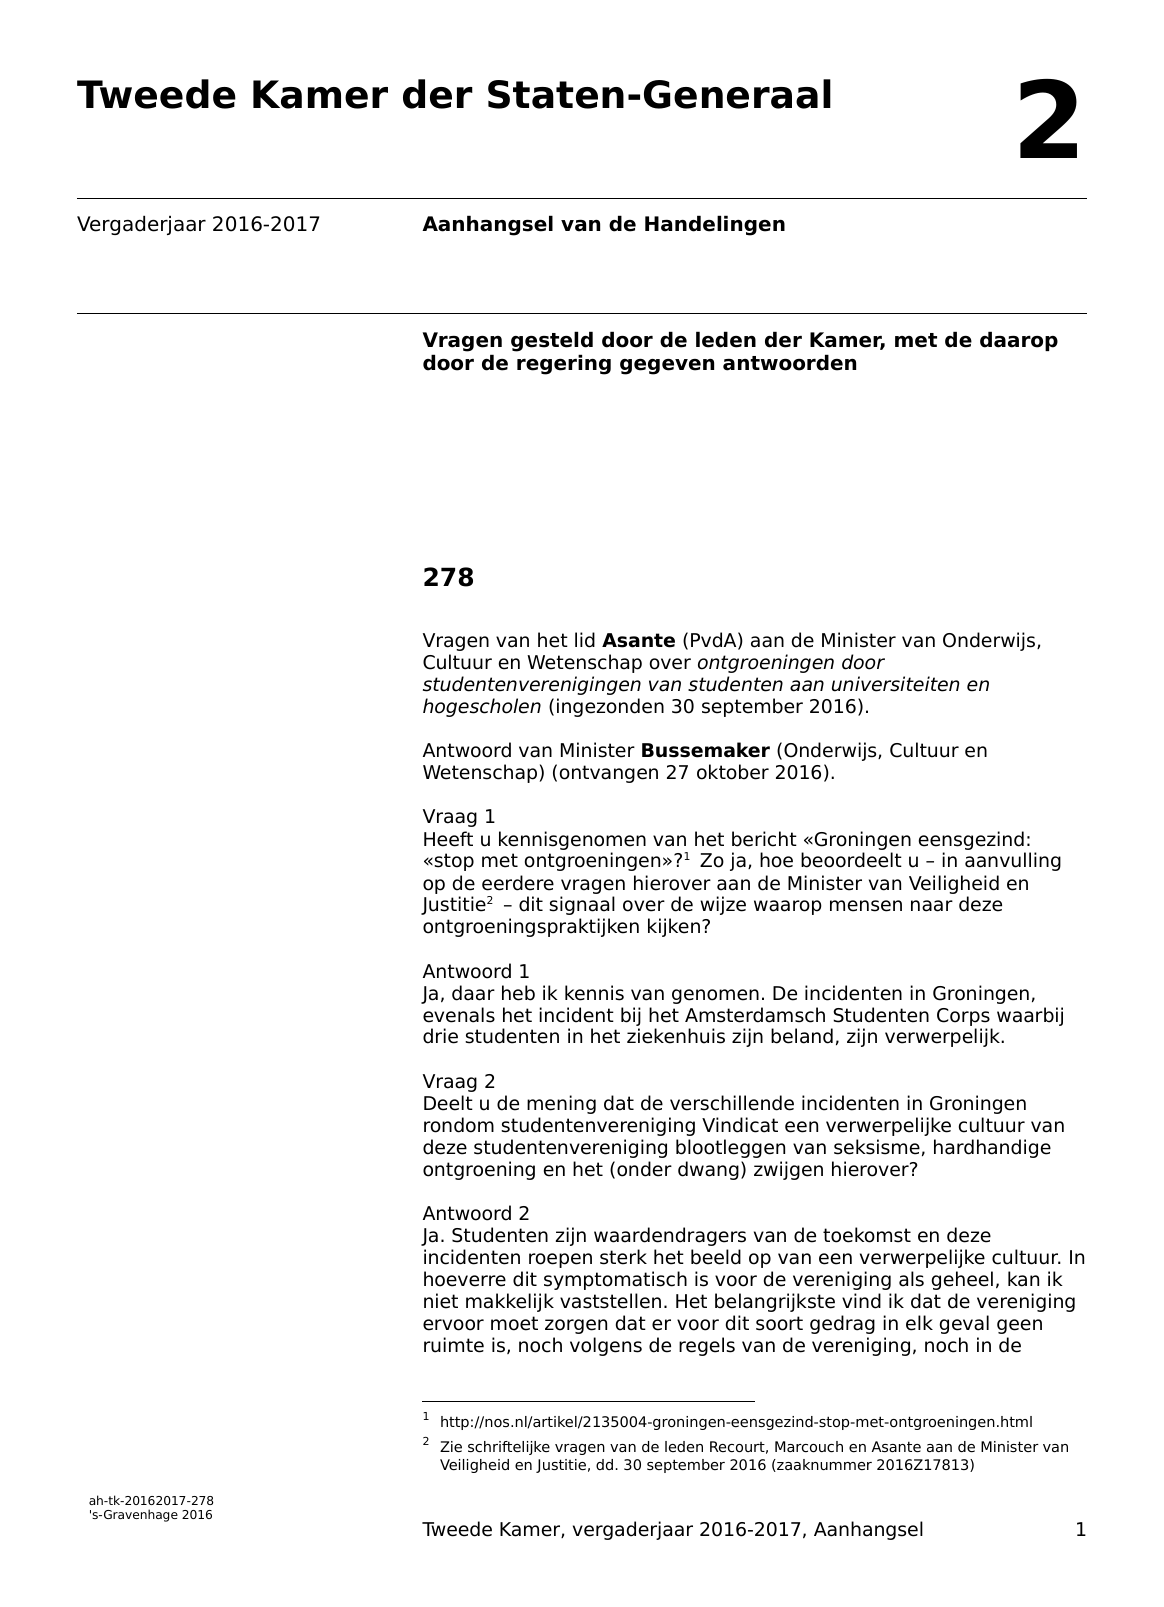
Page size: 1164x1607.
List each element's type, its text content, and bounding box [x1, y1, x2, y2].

text http://nos.nl/artikel/2135004-groningen-eensgezind-stop-met-ontgroeningen.html [422, 1410, 1087, 1432]
text Antwoord 1 [422, 961, 1087, 982]
table_cell Aanhangsel van de Handelingen [422, 199, 1087, 313]
text Vragen van het lid Asante (PvdA) aan de Minister van Onderwijs, Cultuur en Wetenschap over ontgroeningen door studentenverenigingen van studenten aan universiteiten en hogescholen (ingezonden 30 september 2016). [422, 630, 1087, 718]
text Heeft u kennisgenomen van het bericht «Groningen eensgezind: «stop met ontgroeningen»? Zo ja, hoe beoordeelt u – in aanvulling op de eerdere vragen hierover aan de Minister van Veiligheid en Justitie – dit signaal over de wijze waarop mensen naar deze ontgroeningspraktijken kijken? [422, 828, 1087, 938]
table_header Tweede Kamer der Staten-Generaal [77, 59, 886, 198]
table_cell Vragen gesteld door de leden der Kamer, met de daarop door de regering gegeven antwoorden [422, 314, 1087, 375]
text 's-Gravenhage 2016 [88, 1508, 323, 1522]
table_cell Vergaderjaar 2016-2017 [77, 199, 422, 313]
table_cell [77, 314, 422, 375]
text Vraag 1 [422, 806, 1087, 828]
text Deelt u de mening dat de verschillende incidenten in Groningen rondom studentenvereniging Vindicat een verwerpelijke cultuur van deze studentenvereniging blootleggen van seksisme, hardhandige ontgroening en het (onder dwang) zwijgen hierover? [422, 1093, 1087, 1181]
text ah-tk-20162017-278 [88, 1494, 323, 1508]
text 278 [422, 563, 1087, 592]
table_header 2 [886, 59, 1087, 198]
text Antwoord van Minister Bussemaker (Onderwijs, Cultuur en Wetenschap) (ontvangen 27 oktober 2016). [422, 740, 1087, 784]
text Antwoord 2 [422, 1203, 1087, 1225]
text Ja, daar heb ik kennis van genomen. De incidenten in Groningen, evenals het incident bij het Amsterdamsch Studenten Corps waarbij drie studenten in het ziekenhuis zijn beland, zijn verwerpelijk. [422, 982, 1087, 1048]
text Ja. Studenten zijn waardendragers van de toekomst en deze incidenten roepen sterk het beeld op van een verwerpelijke cultuur. In hoeverre dit symptomatisch is voor de vereniging als geheel, kan ik niet makkelijk vaststellen. Het belangrijkste vind ik dat de vereniging ervoor moet zorgen dat er voor dit soort gedrag in elk geval geen ruimte is, noch volgens de regels van de vereniging, noch in de [422, 1225, 1087, 1357]
text Zie schriftelijke vragen van de leden Recourt, Marcouch en Asante aan de Minister van Veiligheid en Justitie, dd. 30 september 2016 (zaaknummer 2016Z17813) [422, 1435, 1087, 1474]
text Vraag 2 [422, 1071, 1087, 1093]
